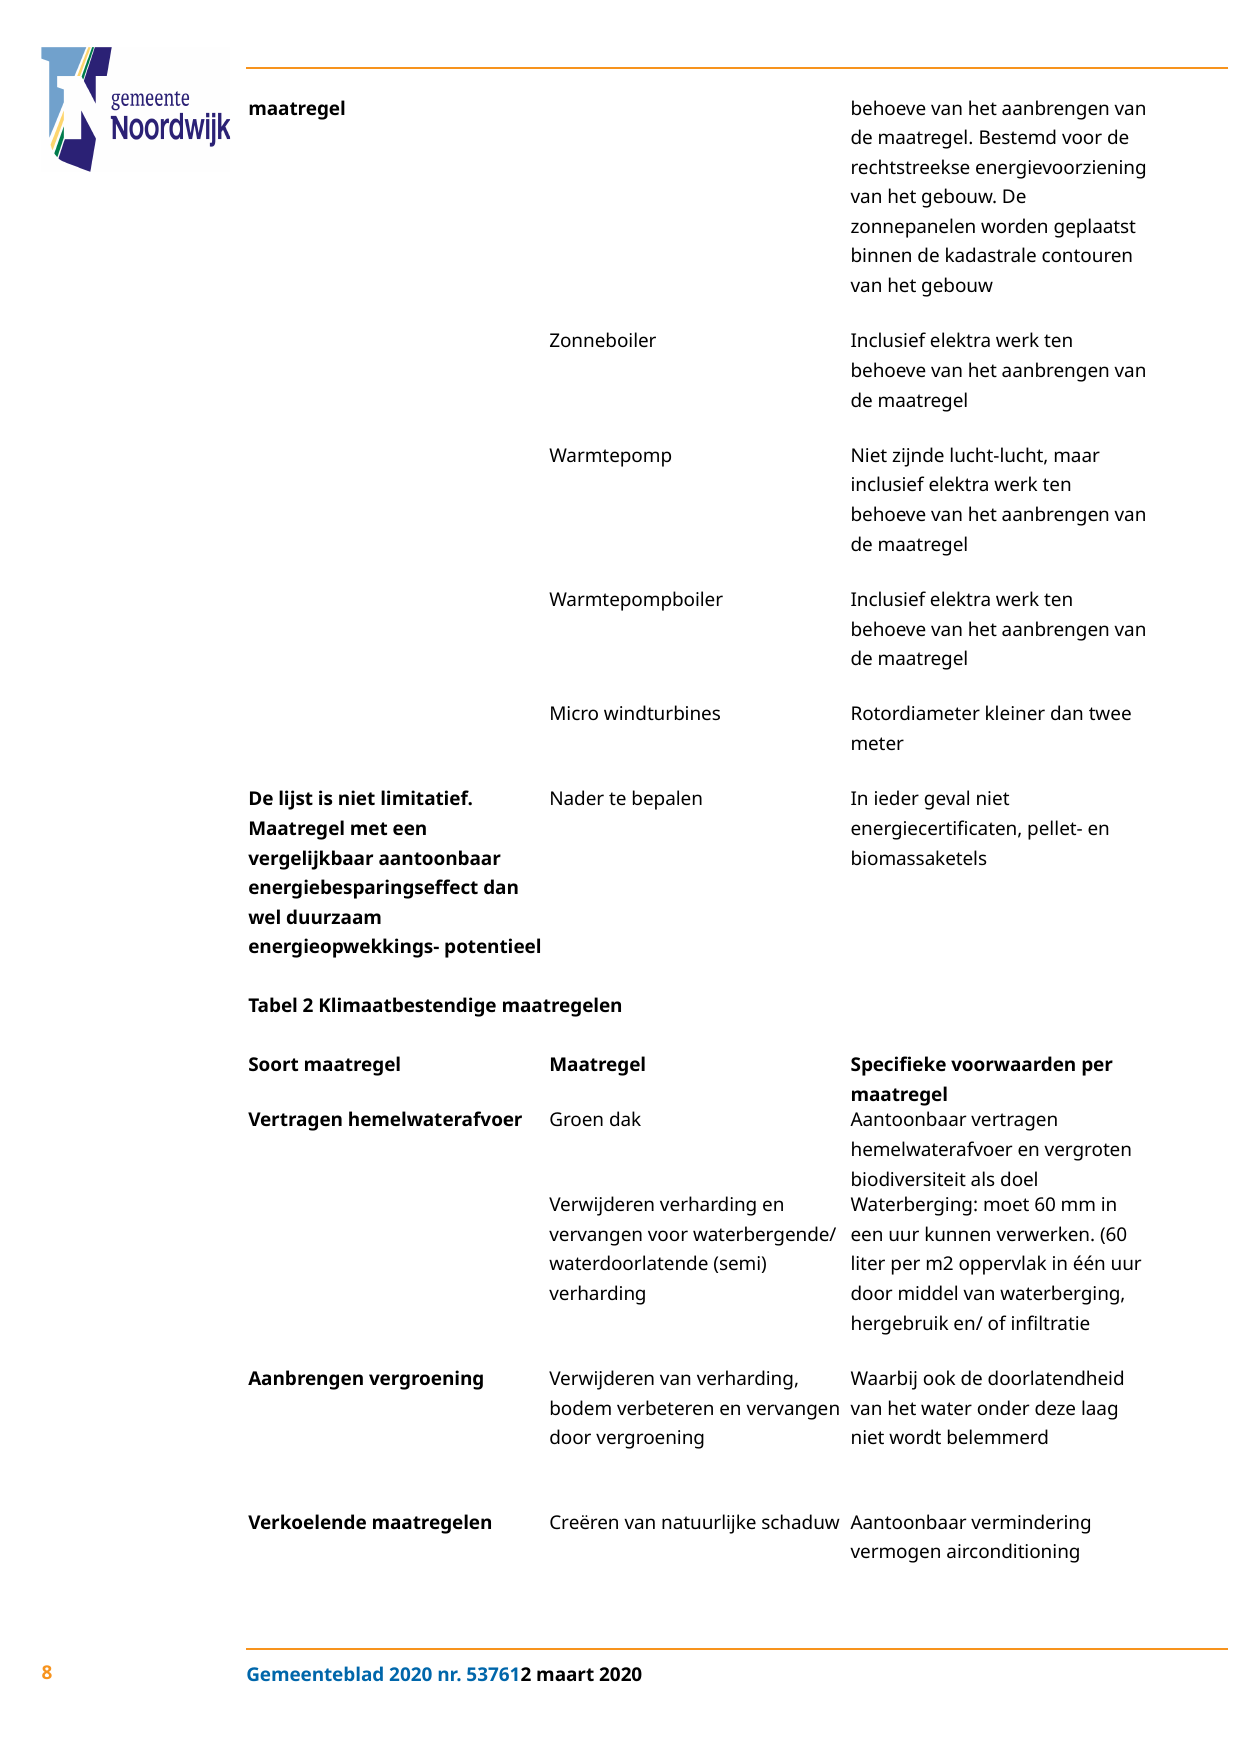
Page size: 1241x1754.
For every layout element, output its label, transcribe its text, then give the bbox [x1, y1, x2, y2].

table_cell Nader te bepalen [549, 786, 850, 959]
table_cell maatregel [248, 95, 549, 786]
table_header Specifieke voorwaarden per maatregel [850, 1051, 1152, 1107]
table_cell Micro windturbines [549, 701, 850, 786]
table_cell Warmtepomp [549, 442, 850, 586]
table_cell Waarbij ook de doorlatendheid van het water onder deze laag niet wordt belemmerd [850, 1365, 1152, 1509]
table_cell De lijst is niet limitatief. Maatregel met een vergelijkbaar aantoonbaar energiebesparingseffect dan wel duurzaam energieopwekkings- potentieel [248, 786, 549, 959]
text Tabel 2 Klimaatbestendige maatregelen [248, 992, 1152, 1018]
table_cell Rotordiameter kleiner dan twee meter [850, 701, 1152, 786]
table_cell Verwijderen verharding en vervangen voor waterbergende/ waterdoorlatende (semi) verharding [549, 1191, 850, 1365]
table_cell Niet zijnde lucht-lucht, maar inclusief elektra werk ten behoeve van het aanbrengen van de maatregel [850, 442, 1152, 586]
table_cell Aantoonbaar vertragen hemelwaterafvoer en vergroten biodiversiteit als doel [850, 1107, 1152, 1191]
table_cell Waterberging: moet 60 mm in een uur kunnen verwerken. (60 liter per m2 oppervlak in één uur door middel van waterberging, hergebruik en/ of infiltratie [850, 1191, 1152, 1365]
table_cell behoeve van het aanbrengen van de maatregel. Bestemd voor de rechtstreekse energievoorziening van het gebouw. De zonnepanelen worden geplaatst binnen de kadastrale contouren van het gebouw [850, 95, 1152, 328]
table_cell Creëren van natuurlijke schaduw [549, 1509, 850, 1594]
picture [41, 47, 231, 172]
table_cell Inclusief elektra werk ten behoeve van het aanbrengen van de maatregel [850, 586, 1152, 701]
table_cell Aanbrengen vergroening [248, 1365, 549, 1509]
table_cell Warmtepompboiler [549, 586, 850, 701]
table_header Soort maatregel [248, 1051, 549, 1107]
table_cell Inclusief elektra werk ten behoeve van het aanbrengen van de maatregel [850, 328, 1152, 442]
table_cell Verkoelende maatregelen [248, 1509, 549, 1594]
table_cell Verwijderen van verharding, bodem verbeteren en vervangen door vergroening [549, 1365, 850, 1509]
table_cell [549, 95, 850, 328]
table_cell In ieder geval niet energiecertificaten, pellet- en biomassaketels [850, 786, 1152, 959]
table_cell Zonneboiler [549, 328, 850, 442]
table_cell Aantoonbaar vermindering vermogen airconditioning [850, 1509, 1152, 1594]
table_header Maatregel [549, 1051, 850, 1107]
table_cell Vertragen hemelwaterafvoer [248, 1107, 549, 1365]
table_cell Groen dak [549, 1107, 850, 1191]
